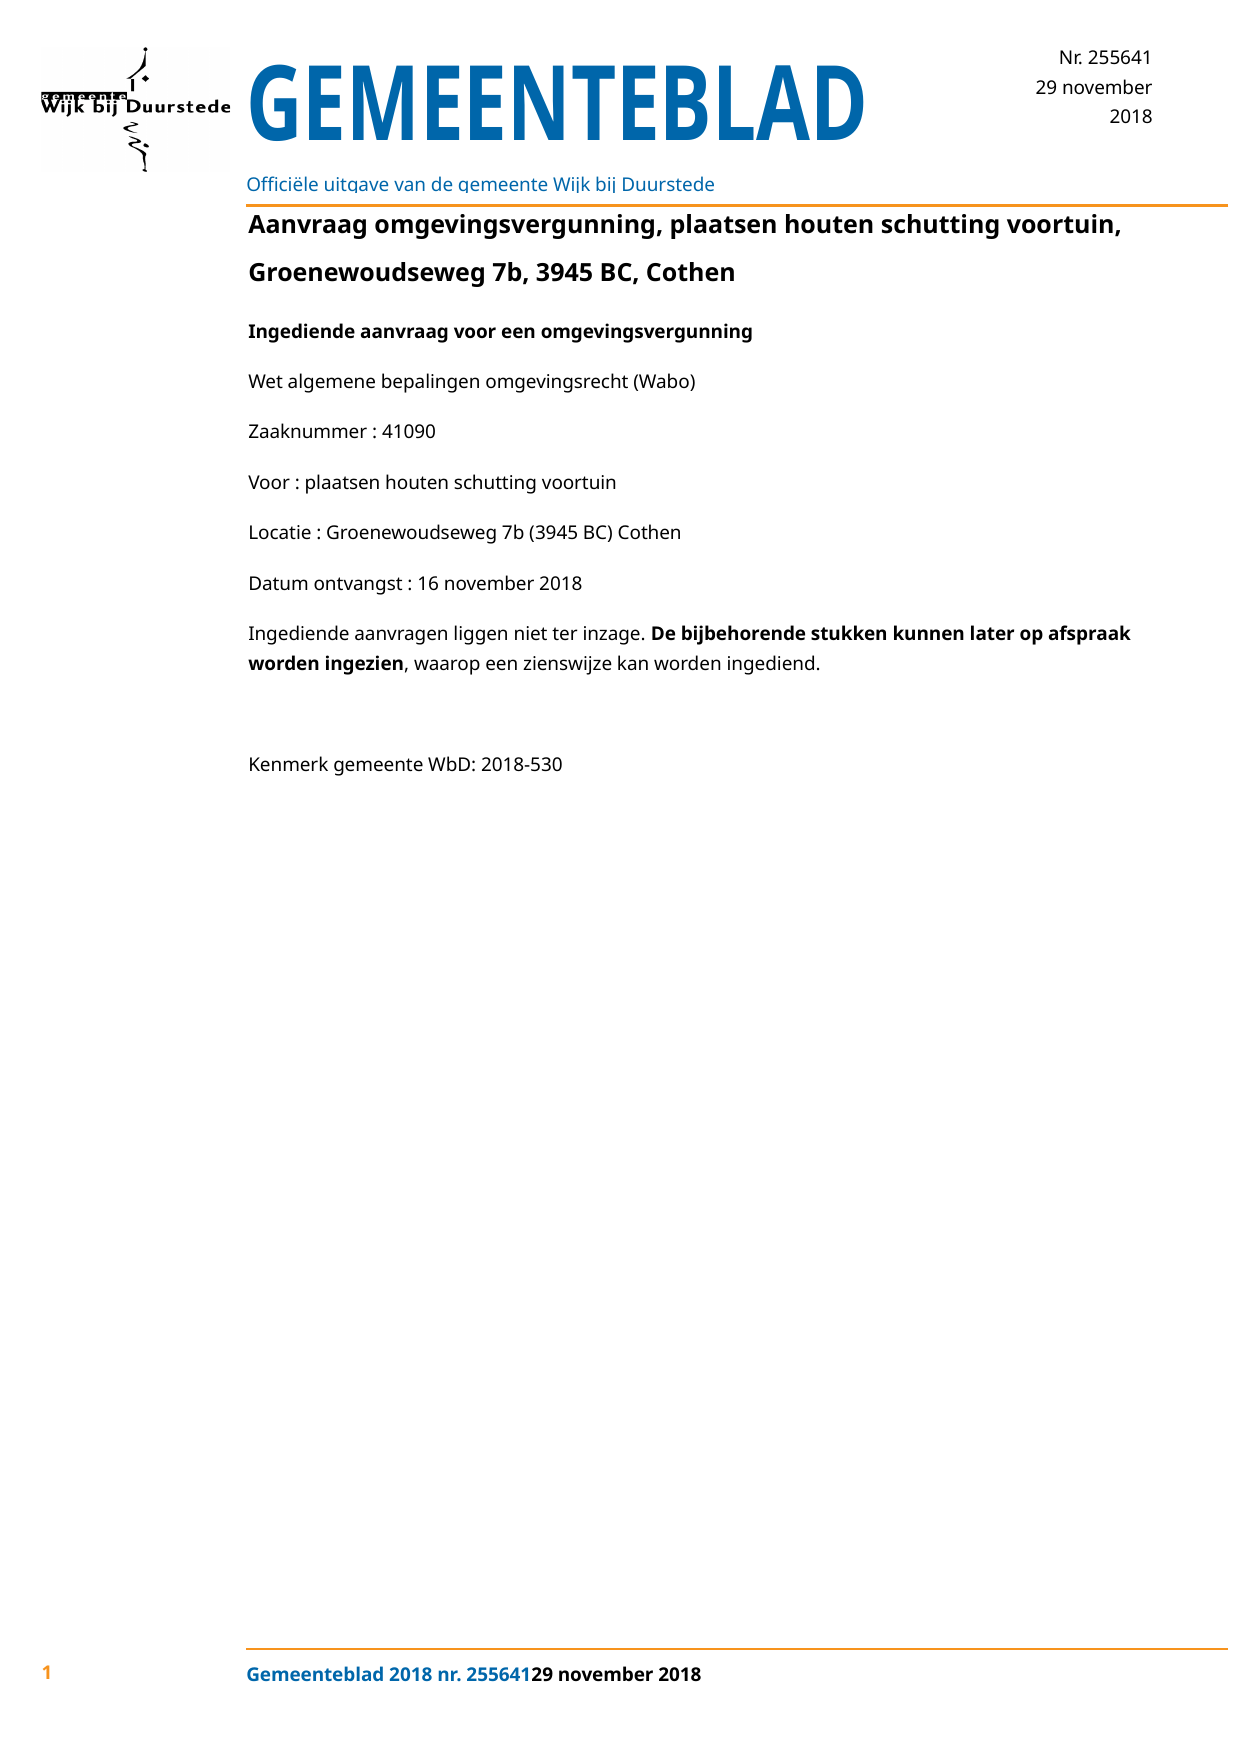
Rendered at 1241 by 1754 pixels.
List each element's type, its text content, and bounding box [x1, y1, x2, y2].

text Ingediende aanvragen liggen niet ter inzage. De bijbehorende stukken kunnen later op afspraak worden ingezien, waarop een zienswijze kan worden ingediend. [248, 620, 1152, 676]
text Zaaknummer : 41090 [248, 419, 1152, 444]
text Aanvraag omgevingsvergunning, plaatsen houten schutting voortuin, Groenewoudseweg 7b, 3945 BC, Cothen [248, 207, 1152, 288]
text Voor : plaatsen houten schutting voortuin [248, 469, 1152, 495]
text Locatie : Groenewoudseweg 7b (3945 BC) Cothen [248, 519, 1152, 545]
text Kenmerk gemeente WbD: 2018-530 [248, 751, 1152, 777]
text Datum ontvangst : 16 november 2018 [248, 570, 1152, 596]
text Ingediende aanvraag voor een omgevingsvergunning [248, 318, 1152, 344]
text Wet algemene bepalingen omgevingsrecht (Wabo) [248, 368, 1152, 394]
picture [41, 47, 231, 172]
